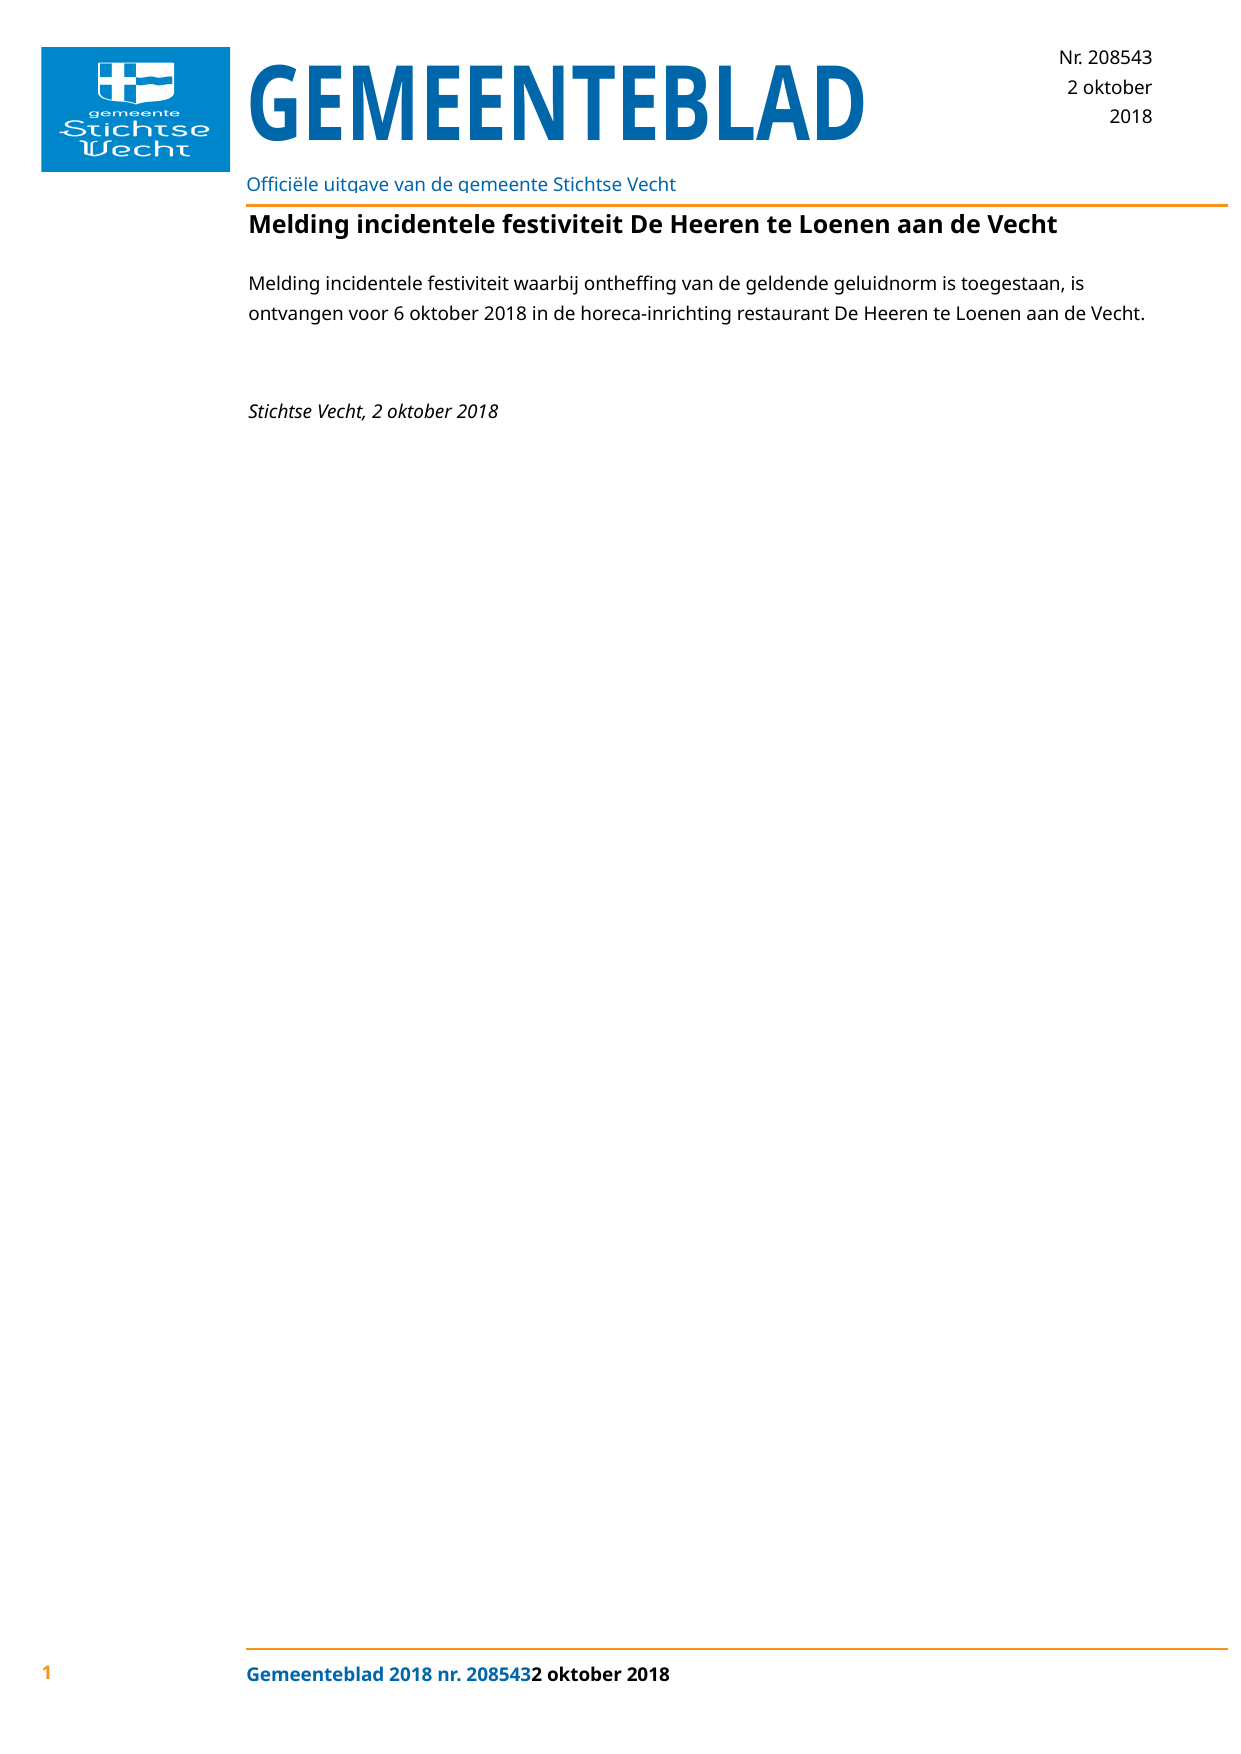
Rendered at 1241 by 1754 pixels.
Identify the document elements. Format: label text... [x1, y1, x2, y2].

text Melding incidentele festiviteit waarbij ontheffing van de geldende geluidnorm is toegestaan, is ontvangen voor 6 oktober 2018 in de horeca-inrichting restaurant De Heeren te Loenen aan de Vecht. [248, 270, 1152, 326]
text Stichtse Vecht, 2 oktober 2018 [248, 398, 1152, 424]
picture [137, 63, 174, 103]
picture [99, 63, 135, 101]
text Melding incidentele festiviteit De Heeren te Loenen aan de Vecht [248, 207, 1152, 241]
